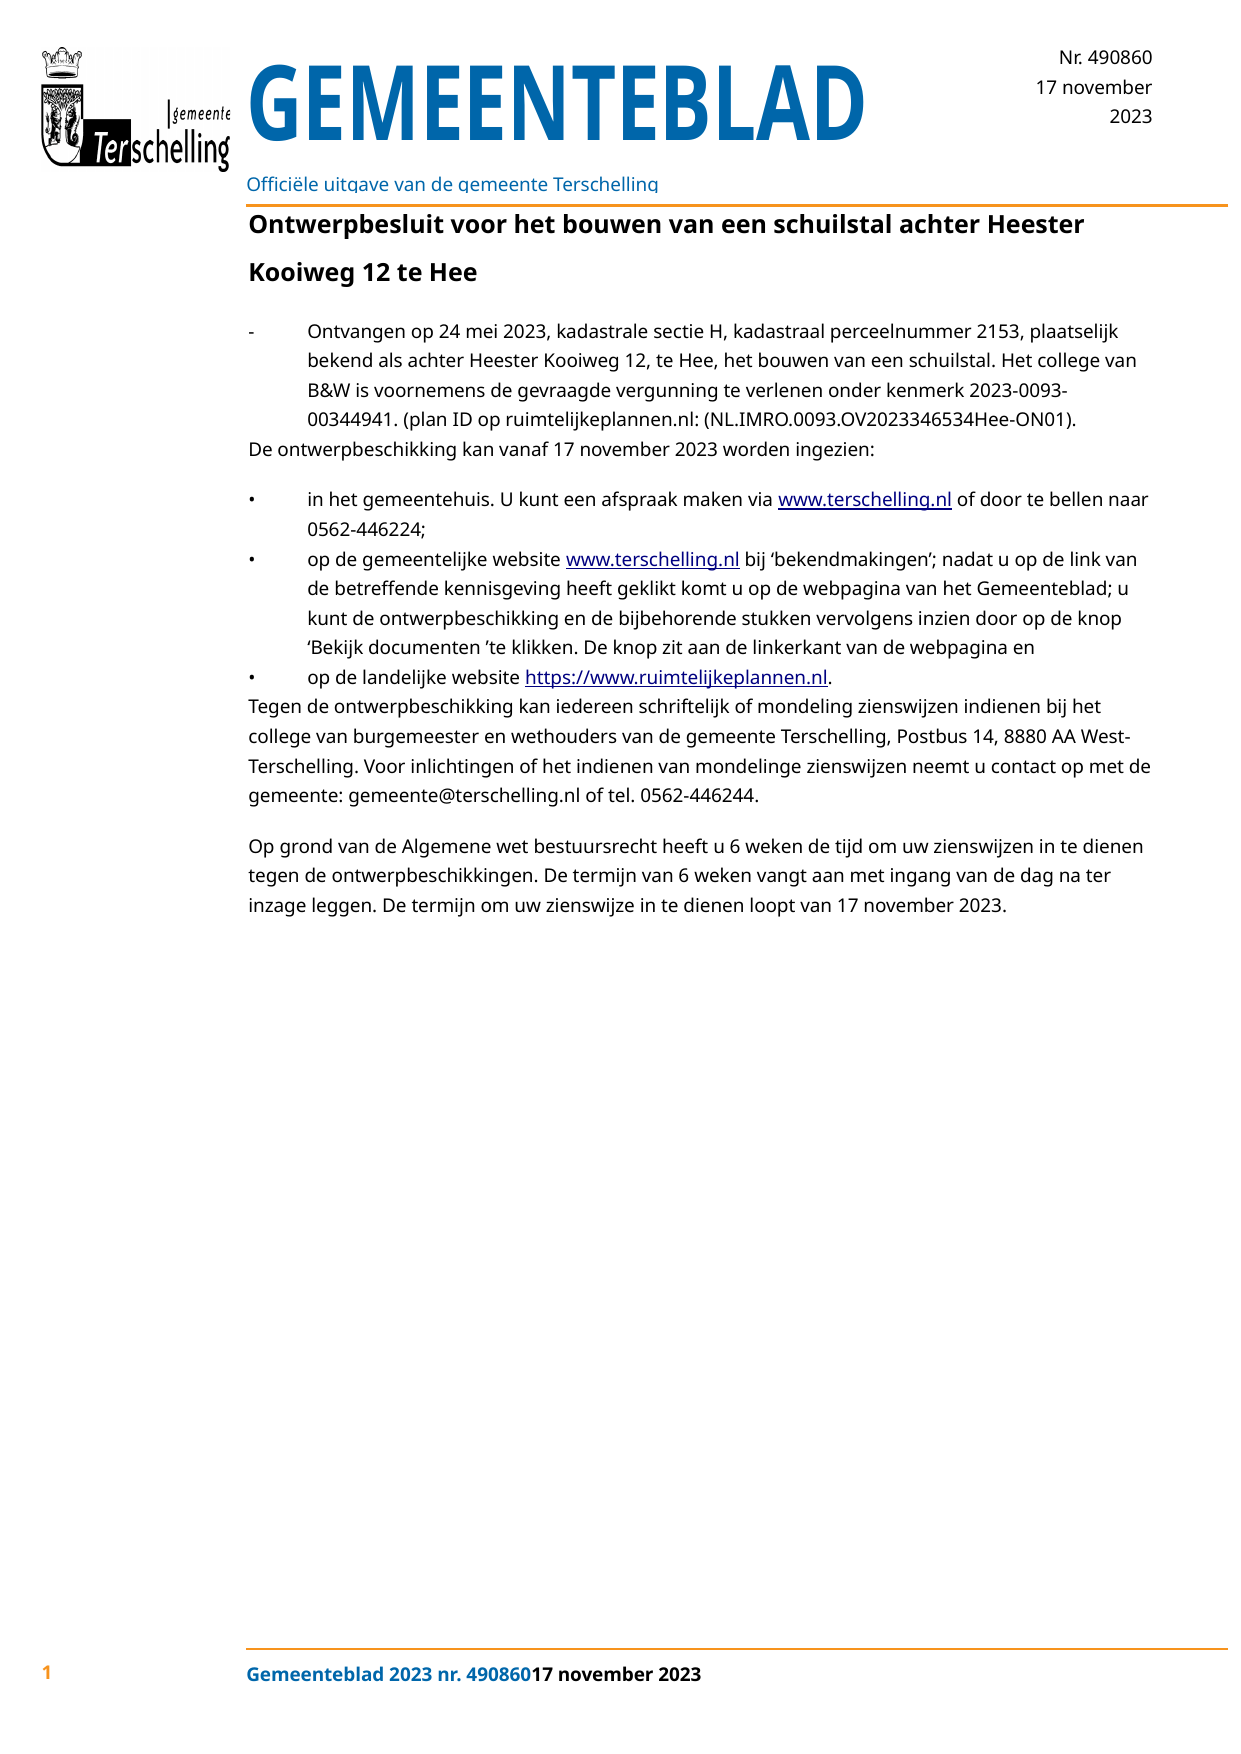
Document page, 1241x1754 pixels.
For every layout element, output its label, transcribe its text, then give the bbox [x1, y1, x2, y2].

text Ontwerpbesluit voor het bouwen van een schuilstal achter Heester Kooiweg 12 te Hee [248, 207, 1152, 288]
list in het gemeentehuis. U kunt een afspraak maken via www.terschelling.nl of door te bellen naar 0562-446224; [248, 487, 1152, 542]
list op de landelijke website https://www.ruimtelijkeplannen.nl. [248, 664, 1152, 690]
list op de gemeentelijke website www.terschelling.nl bij ‘bekendmakingen’; nadat u op de link van de betreffende kennisgeving heeft geklikt komt u op de webpagina van het Gemeenteblad; u kunt de ontwerpbeschikking en de bijbehorende stukken vervolgens inzien door op de knop ‘Bekijk documenten ’te klikken. De knop zit aan de linkerkant van de webpagina en [248, 546, 1152, 660]
picture [41, 47, 231, 172]
text De ontwerpbeschikking kan vanaf 17 november 2023 worden ingezien: [248, 436, 1152, 462]
list Ontvangen op 24 mei 2023, kadastrale sectie H, kadastraal perceelnummer 2153, plaatselijk bekend als achter Heester Kooiweg 12, te Hee, het bouwen van een schuilstal. Het college van B&W is voornemens de gevraagde vergunning te verlenen onder kenmerk 2023-0093-00344941. (plan ID op ruimtelijkeplannen.nl: (NL.IMRO.0093.OV2023346534Hee-ON01). [248, 318, 1152, 432]
text Tegen de ontwerpbeschikking kan iedereen schriftelijk of mondeling zienswijzen indienen bij het college van burgemeester en wethouders van de gemeente Terschelling, Postbus 14, 8880 AA West-Terschelling. Voor inlichtingen of het indienen van mondelinge zienswijzen neemt u contact op met de gemeente: gemeente@terschelling.nl of tel. 0562-446244. [248, 694, 1152, 808]
text Op grond van de Algemene wet bestuursrecht heeft u 6 weken de tijd om uw zienswijzen in te dienen tegen de ontwerpbeschikkingen. De termijn van 6 weken vangt aan met ingang van de dag na ter inzage leggen. De termijn om uw zienswijze in te dienen loopt van 17 november 2023. [248, 833, 1152, 918]
